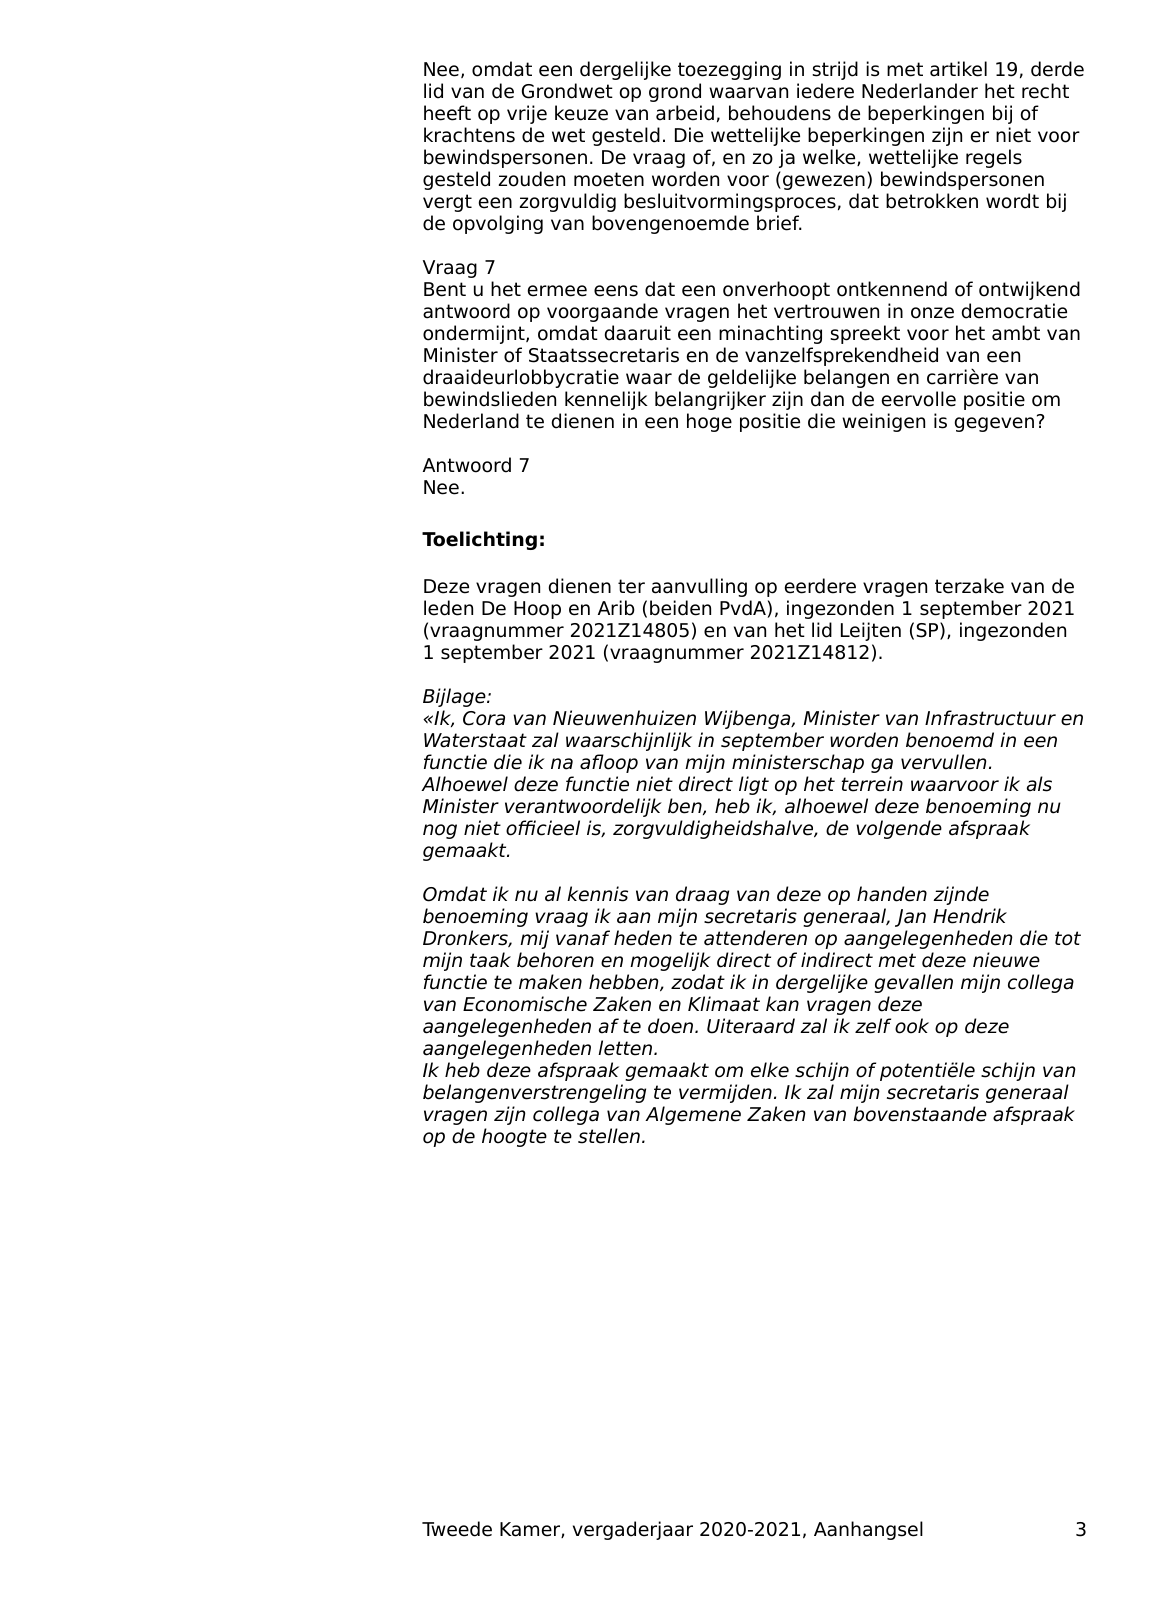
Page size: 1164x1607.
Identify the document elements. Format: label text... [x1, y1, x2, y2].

text «Ik, Cora van Nieuwenhuizen Wijbenga, Minister van Infrastructuur en Waterstaat zal waarschijnlijk in september worden benoemd in een functie die ik na afloop van mijn ministerschap ga vervullen. Alhoewel deze functie niet direct ligt op het terrein waarvoor ik als Minister verantwoordelijk ben, heb ik, alhoewel deze benoeming nu nog niet officieel is, zorgvuldigheidshalve, de volgende afspraak gemaakt. [422, 708, 1087, 862]
text Bent u het ermee eens dat een onverhoopt ontkennend of ontwijkend antwoord op voorgaande vragen het vertrouwen in onze democratie ondermijnt, omdat daaruit een minachting spreekt voor het ambt van Minister of Staatssecretaris en de vanzelfsprekendheid van een draaideurlobbycratie waar de geldelijke belangen en carrière van bewindslieden kennelijk belangrijker zijn dan de eervolle positie om Nederland te dienen in een hoge positie die weinigen is gegeven? [422, 279, 1087, 433]
text Deze vragen dienen ter aanvulling op eerdere vragen terzake van de leden De Hoop en Arib (beiden PvdA), ingezonden 1 september 2021 (vraagnummer 2021Z14805) en van het lid Leijten (SP), ingezonden 1 september 2021 (vraagnummer 2021Z14812). [422, 576, 1087, 664]
text Bijlage: [422, 686, 1087, 708]
text Vraag 7 [422, 257, 1087, 279]
text Omdat ik nu al kennis van draag van deze op handen zijnde benoeming vraag ik aan mijn secretaris generaal, Jan Hendrik Dronkers, mij vanaf heden te attenderen op aangelegenheden die tot mijn taak behoren en mogelijk direct of indirect met deze nieuwe functie te maken hebben, zodat ik in dergelijke gevallen mijn collega van Economische Zaken en Klimaat kan vragen deze aangelegenheden af te doen. Uiteraard zal ik zelf ook op deze aangelegenheden letten. [422, 884, 1087, 1060]
text Antwoord 7 [422, 455, 1087, 477]
subtitle Toelichting: [422, 529, 1087, 551]
text Ik heb deze afspraak gemaakt om elke schijn of potentiële schijn van belangenverstrengeling te vermijden. Ik zal mijn secretaris generaal vragen zijn collega van Algemene Zaken van bovenstaande afspraak op de hoogte te stellen. [422, 1060, 1087, 1148]
text Nee. [422, 477, 1087, 499]
text Nee, omdat een dergelijke toezegging in strijd is met artikel 19, derde lid van de Grondwet op grond waarvan iedere Nederlander het recht heeft op vrije keuze van arbeid, behoudens de beperkingen bij of krachtens de wet gesteld. Die wettelijke beperkingen zijn er niet voor bewindspersonen. De vraag of, en zo ja welke, wettelijke regels gesteld zouden moeten worden voor (gewezen) bewindspersonen vergt een zorgvuldig besluitvormingsproces, dat betrokken wordt bij de opvolging van bovengenoemde brief. [422, 59, 1087, 235]
